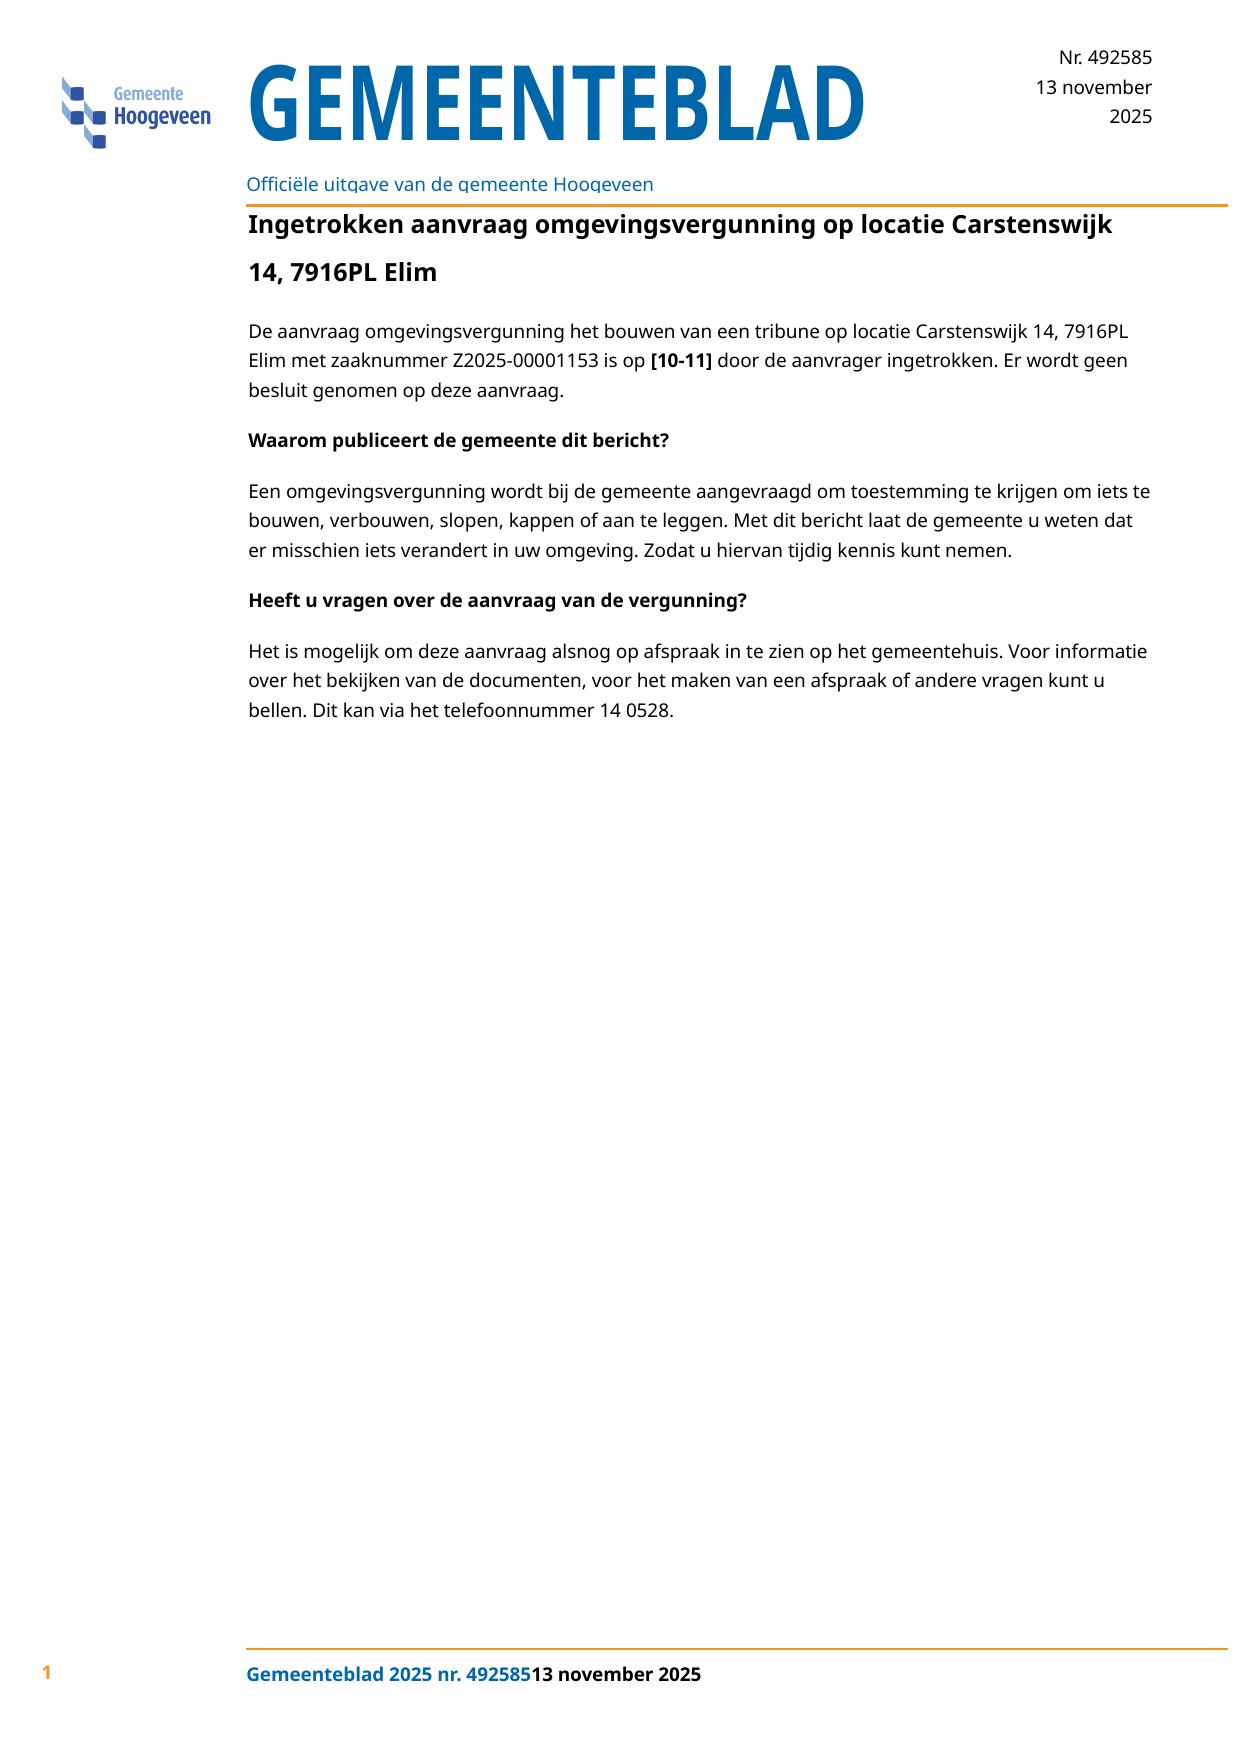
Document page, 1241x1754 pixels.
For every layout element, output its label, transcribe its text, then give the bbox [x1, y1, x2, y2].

text De aanvraag omgevingsvergunning het bouwen van een tribune op locatie Carstenswijk 14, 7916PL Elim met zaaknummer Z2025-00001153 is op [10-11] door de aanvrager ingetrokken. Er wordt geen besluit genomen op deze aanvraag. [248, 318, 1152, 403]
text Waarom publiceert de gemeente dit bericht? [248, 427, 1152, 453]
text Een omgevingsvergunning wordt bij de gemeente aangevraagd om toestemming te krijgen om iets te bouwen, verbouwen, slopen, kappen of aan te leggen. Met dit bericht laat de gemeente u weten dat er misschien iets verandert in uw omgeving. Zodat u hiervan tijdig kennis kunt nemen. [248, 478, 1152, 563]
text Heeft u vragen over de aanvraag van de vergunning? [248, 587, 1152, 613]
text Het is mogelijk om deze aanvraag alsnog op afspraak in te zien op het gemeentehuis. Voor informatie over het bekijken van de documenten, voor het maken van een afspraak of andere vragen kunt u bellen. Dit kan via het telefoonnummer 14 0528. [248, 638, 1152, 723]
picture [41, 47, 231, 172]
text Ingetrokken aanvraag omgevingsvergunning op locatie Carstenswijk 14, 7916PL Elim [248, 207, 1152, 288]
